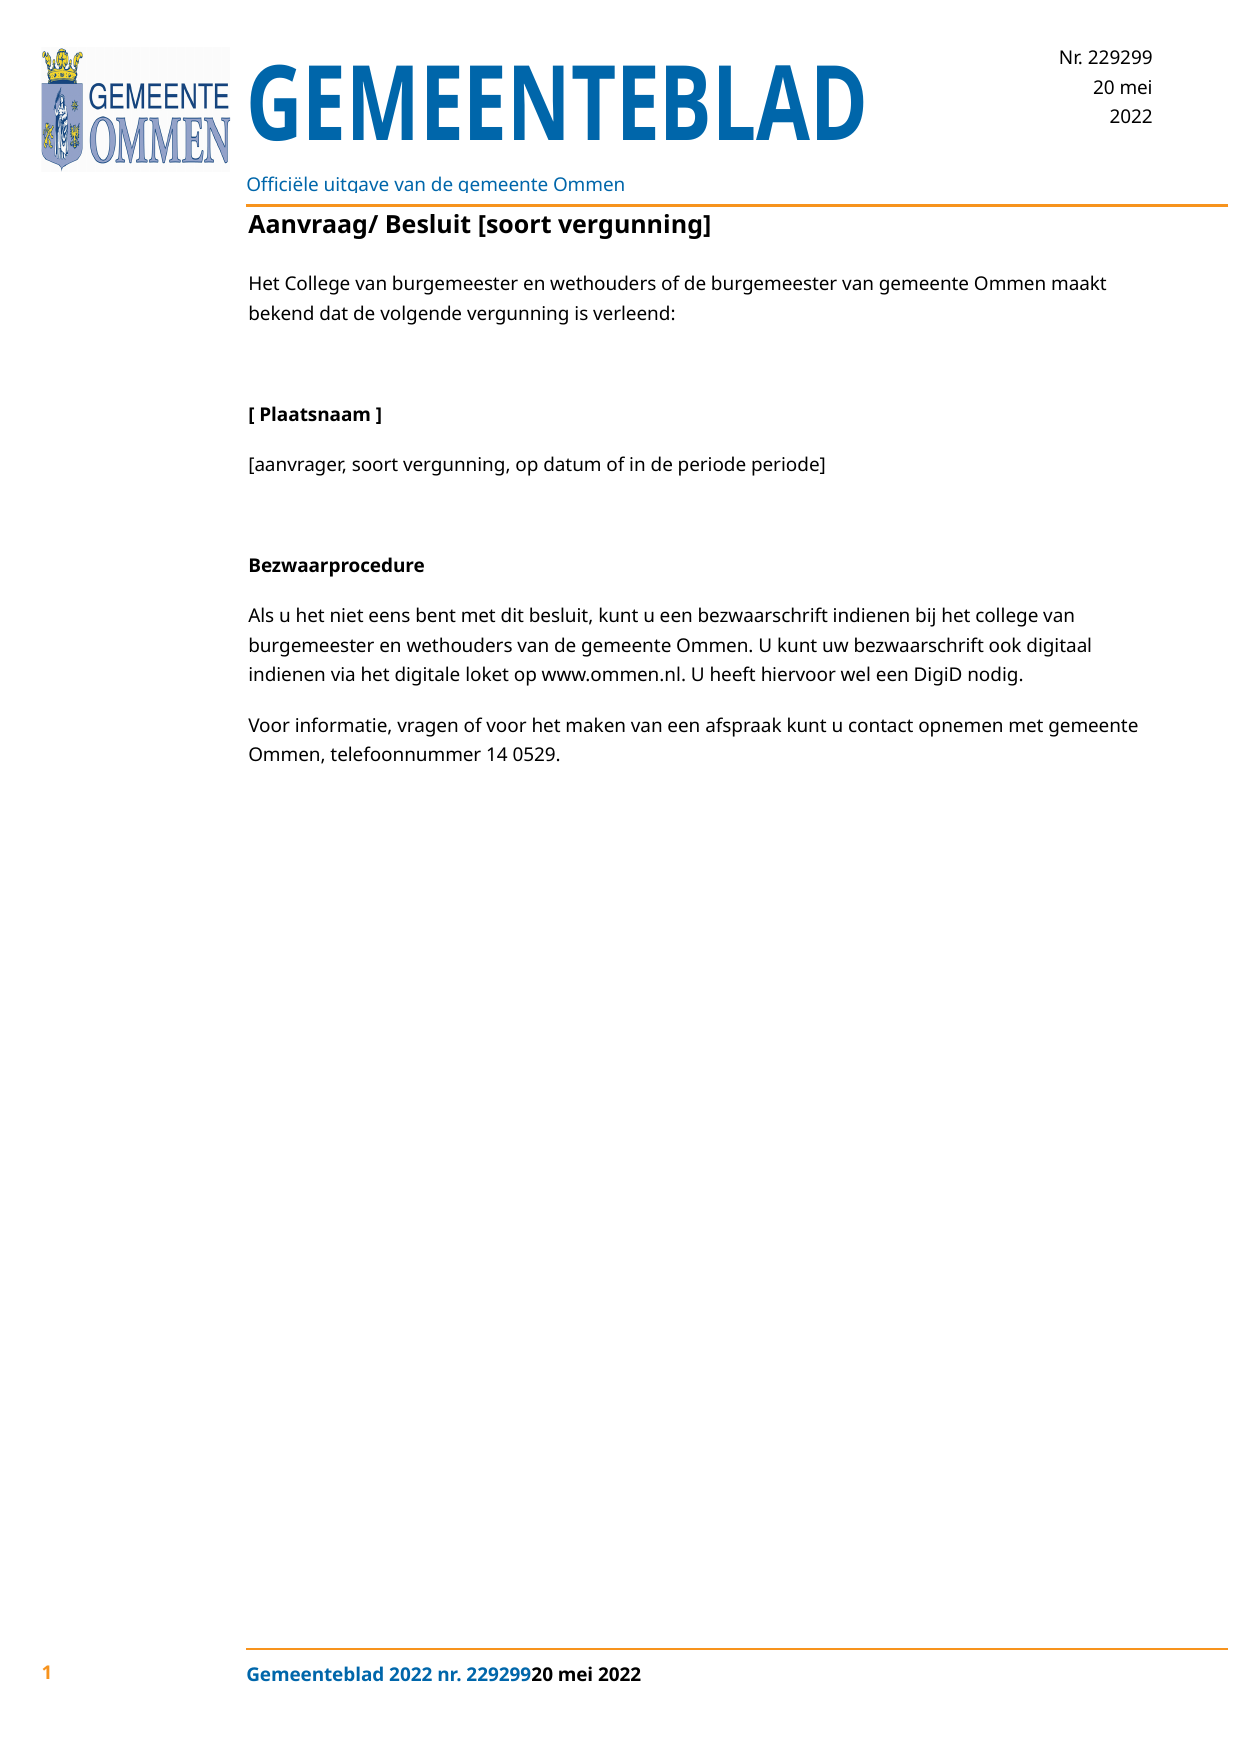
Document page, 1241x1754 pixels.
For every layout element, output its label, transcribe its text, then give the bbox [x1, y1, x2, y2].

text Bezwaarprocedure [248, 552, 1152, 578]
text Aanvraag/ Besluit [soort vergunning] [248, 207, 1152, 241]
picture [41, 47, 231, 172]
text Voor informatie, vragen of voor het maken van een afspraak kunt u contact opnemen met gemeente Ommen, telefoonnummer 14 0529. [248, 712, 1152, 767]
text Het College van burgemeester en wethouders of de burgemeester van gemeente Ommen maakt bekend dat de volgende vergunning is verleend: [248, 270, 1152, 326]
text [ Plaatsnaam ] [248, 401, 1152, 426]
text Als u het niet eens bent met dit besluit, kunt u een bezwaarschrift indienen bij het college van burgemeester en wethouders van de gemeente Ommen. U kunt uw bezwaarschrift ook digitaal indienen via het digitale loket op www.ommen.nl. U heeft hiervoor wel een DigiD nodig. [248, 602, 1152, 687]
text [aanvrager, soort vergunning, op datum of in de periode periode] [248, 451, 1152, 477]
